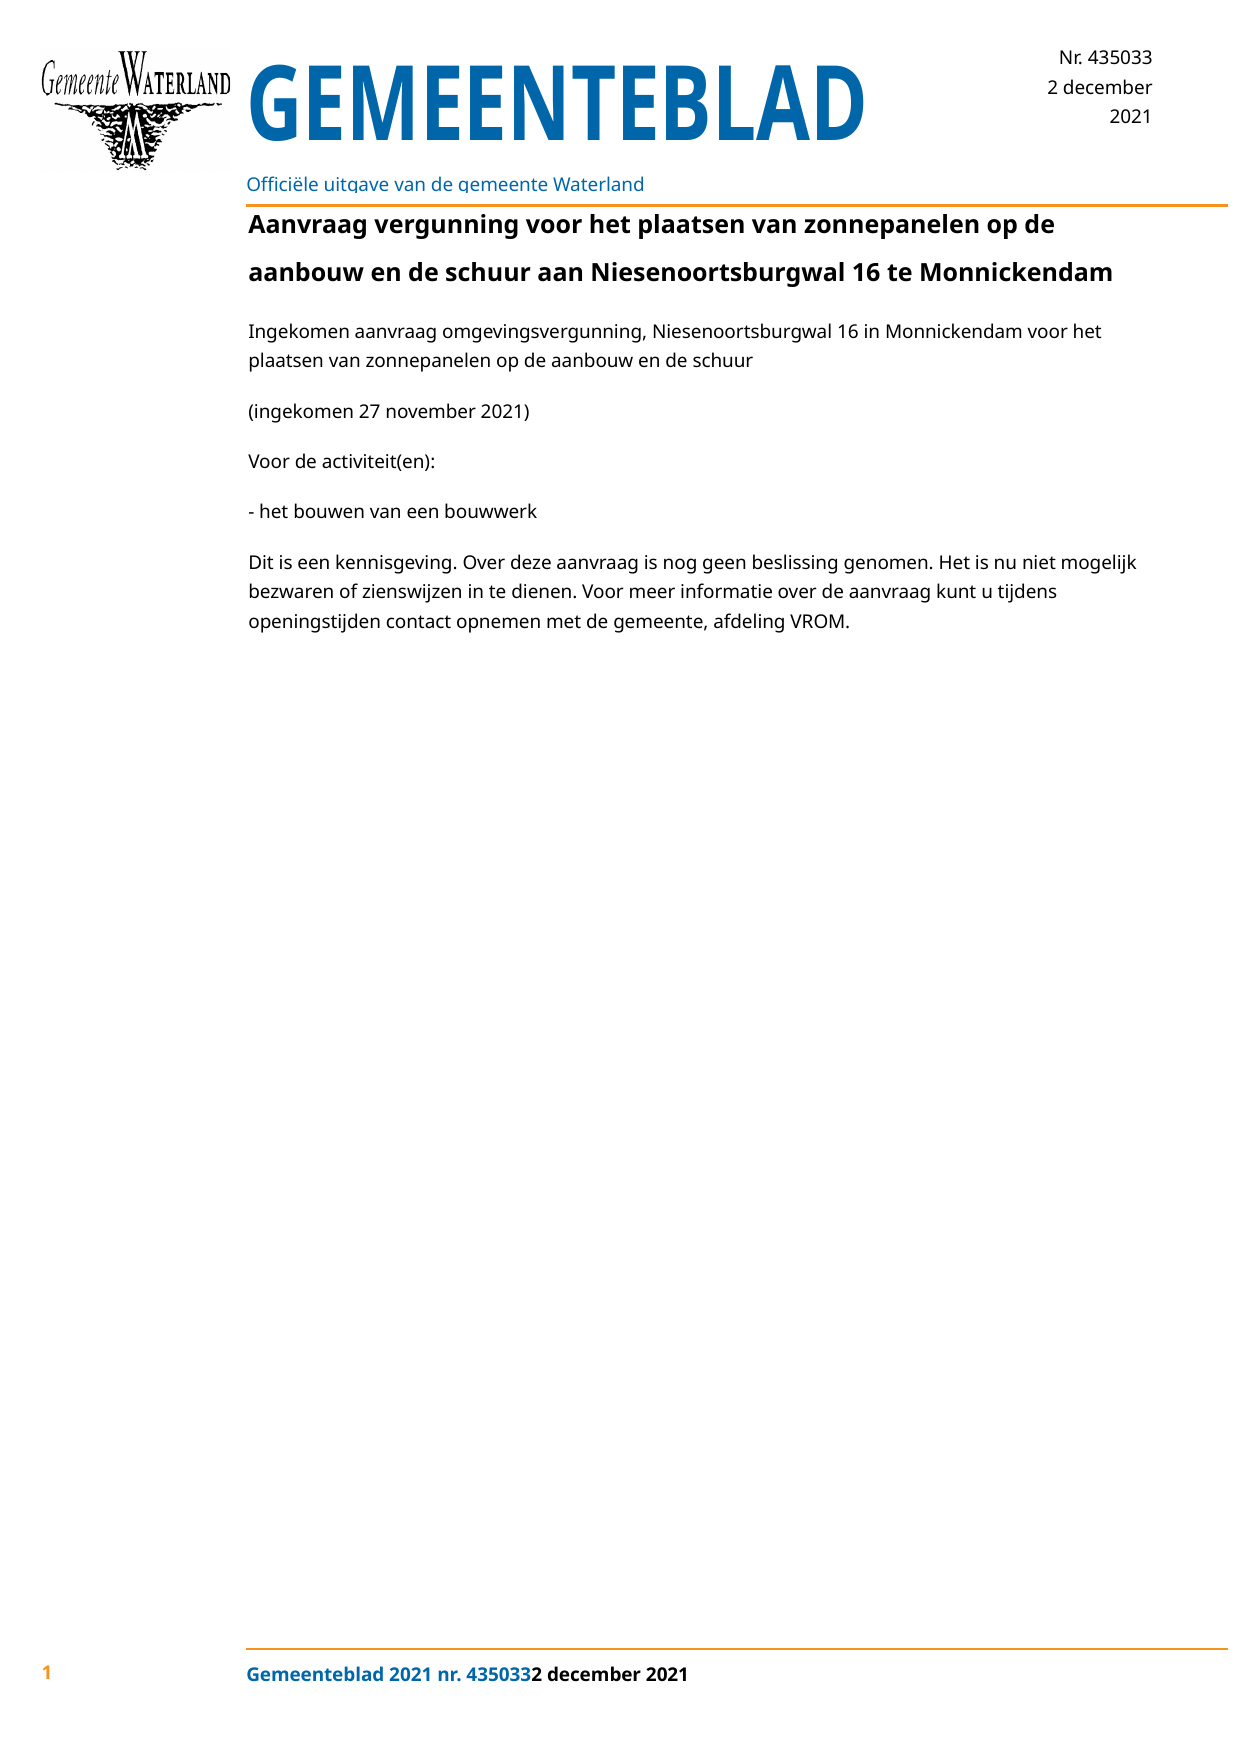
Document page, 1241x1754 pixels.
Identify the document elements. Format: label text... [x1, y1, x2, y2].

picture [41, 47, 231, 172]
text Ingekomen aanvraag omgevingsvergunning, Niesenoortsburgwal 16 in Monnickendam voor het plaatsen van zonnepanelen op de aanbouw en de schuur [248, 318, 1152, 373]
text Voor de activiteit(en): [248, 448, 1152, 474]
text - het bouwen van een bouwwerk [248, 499, 1152, 524]
text Dit is een kennisgeving. Over deze aanvraag is nog geen beslissing genomen. Het is nu niet mogelijk bezwaren of zienswijzen in te dienen. Voor meer informatie over de aanvraag kunt u tijdens openingstijden contact opnemen met de gemeente, afdeling VROM. [248, 549, 1152, 634]
text Aanvraag vergunning voor het plaatsen van zonnepanelen op de aanbouw en de schuur aan Niesenoortsburgwal 16 te Monnickendam [248, 207, 1152, 288]
text (ingekomen 27 november 2021) [248, 398, 1152, 424]
